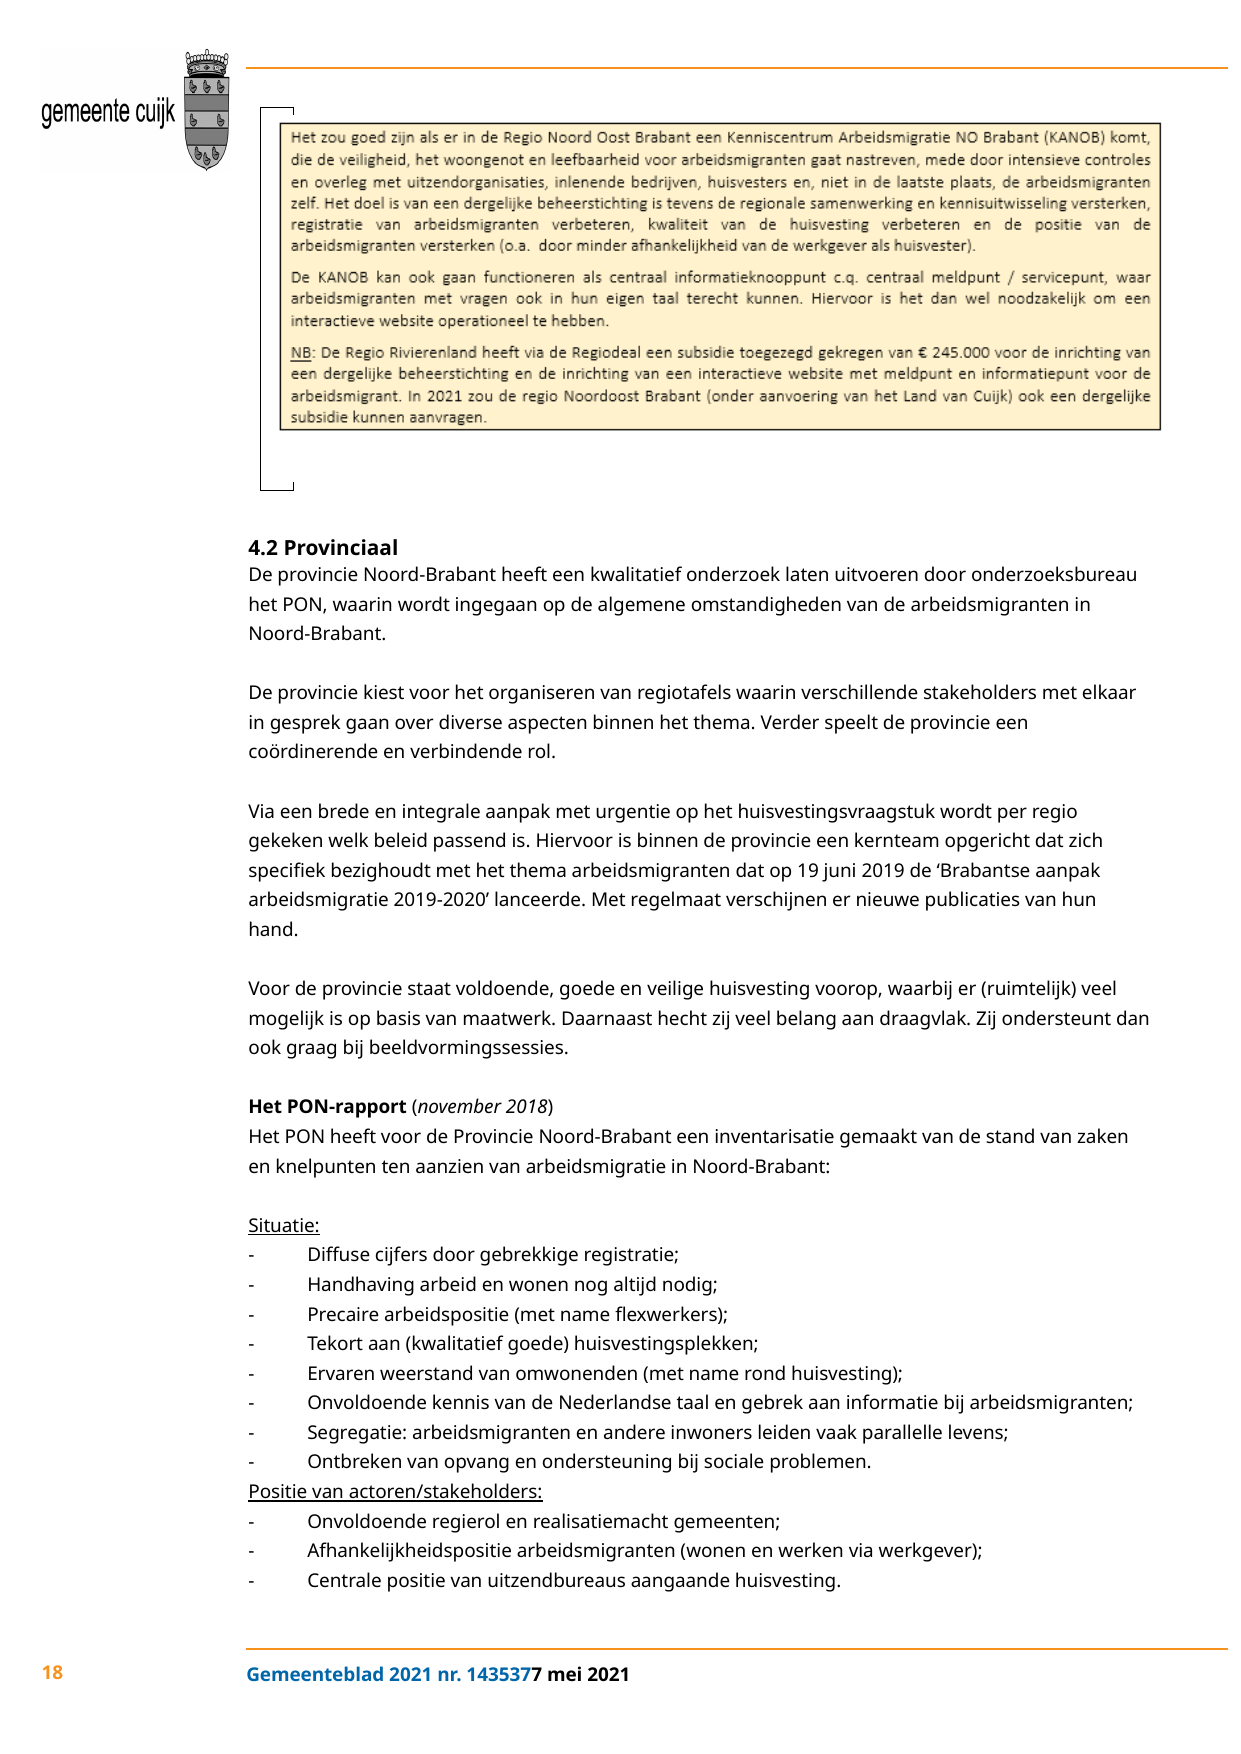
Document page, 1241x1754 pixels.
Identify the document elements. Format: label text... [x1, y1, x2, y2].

list Precaire arbeidspositie (met name flexwerkers); [248, 1301, 1152, 1326]
text 4.2 Provinciaal [248, 533, 1152, 561]
picture [41, 47, 231, 172]
list Handhaving arbeid en wonen nog altijd nodig; [248, 1271, 1152, 1297]
text Positie van actoren/stakeholders: [248, 1478, 1152, 1504]
text Voor de provincie staat voldoende, goede en veilige huisvesting voorop, waarbij er (ruimtelijk) veel mogelijk is op basis van maatwerk. Daarnaast hecht zij veel belang aan draagvlak. Zij ondersteunt dan ook graag bij beeldvormingssessies. [248, 975, 1152, 1060]
list Ontbreken van opvang en ondersteuning bij sociale problemen. [248, 1449, 1152, 1474]
list Tekort aan (kwalitatief goede) huisvestingsplekken; [248, 1330, 1152, 1356]
text De provincie kiest voor het organiseren van regiotafels waarin verschillende stakeholders met elkaar in gesprek gaan over diverse aspecten binnen het thema. Verder speelt de provincie een coördinerende en verbindende rol. [248, 679, 1152, 764]
list Centrale positie van uitzendbureaus aangaande huisvesting. [248, 1567, 1152, 1593]
list Segregatie: arbeidsmigranten en andere inwoners leiden vaak parallelle levens; [248, 1419, 1152, 1445]
text Het PON-rapport (november 2018) [248, 1094, 1152, 1119]
text Via een brede en integrale aanpak met urgentie op het huisvestingsvraagstuk wordt per regio gekeken welk beleid passend is. Hiervoor is binnen de provincie een kernteam opgericht dat zich specifiek bezighoudt met het thema arbeidsmigranten dat op 19 juni 2019 de ‘Brabantse aanpak arbeidsmigratie 2019-2020’ lanceerde. Met regelmaat verschijnen er nieuwe publicaties van hun hand. [248, 798, 1152, 942]
list Onvoldoende regierol en realisatiemacht gemeenten; [248, 1508, 1152, 1533]
list Onvoldoende kennis van de Nederlandse taal en gebrek aan informatie bij arbeidsmigranten; [248, 1389, 1152, 1415]
list Diffuse cijfers door gebrekkige registratie; [248, 1242, 1152, 1267]
picture [268, 115, 1173, 482]
text Situatie: [248, 1212, 1152, 1238]
list Afhankelijkheidspositie arbeidsmigranten (wonen en werken via werkgever); [248, 1537, 1152, 1563]
text De provincie Noord-Brabant heeft een kwalitatief onderzoek laten uitvoeren door onderzoeksbureau het PON, waarin wordt ingegaan op de algemene omstandigheden van de arbeidsmigranten in Noord-Brabant. [248, 561, 1152, 646]
list Ervaren weerstand van omwonenden (met name rond huisvesting); [248, 1360, 1152, 1386]
text Het PON heeft voor de Provincie Noord-Brabant een inventarisatie gemaakt van de stand van zaken en knelpunten ten aanzien van arbeidsmigratie in Noord-Brabant: [248, 1123, 1152, 1178]
